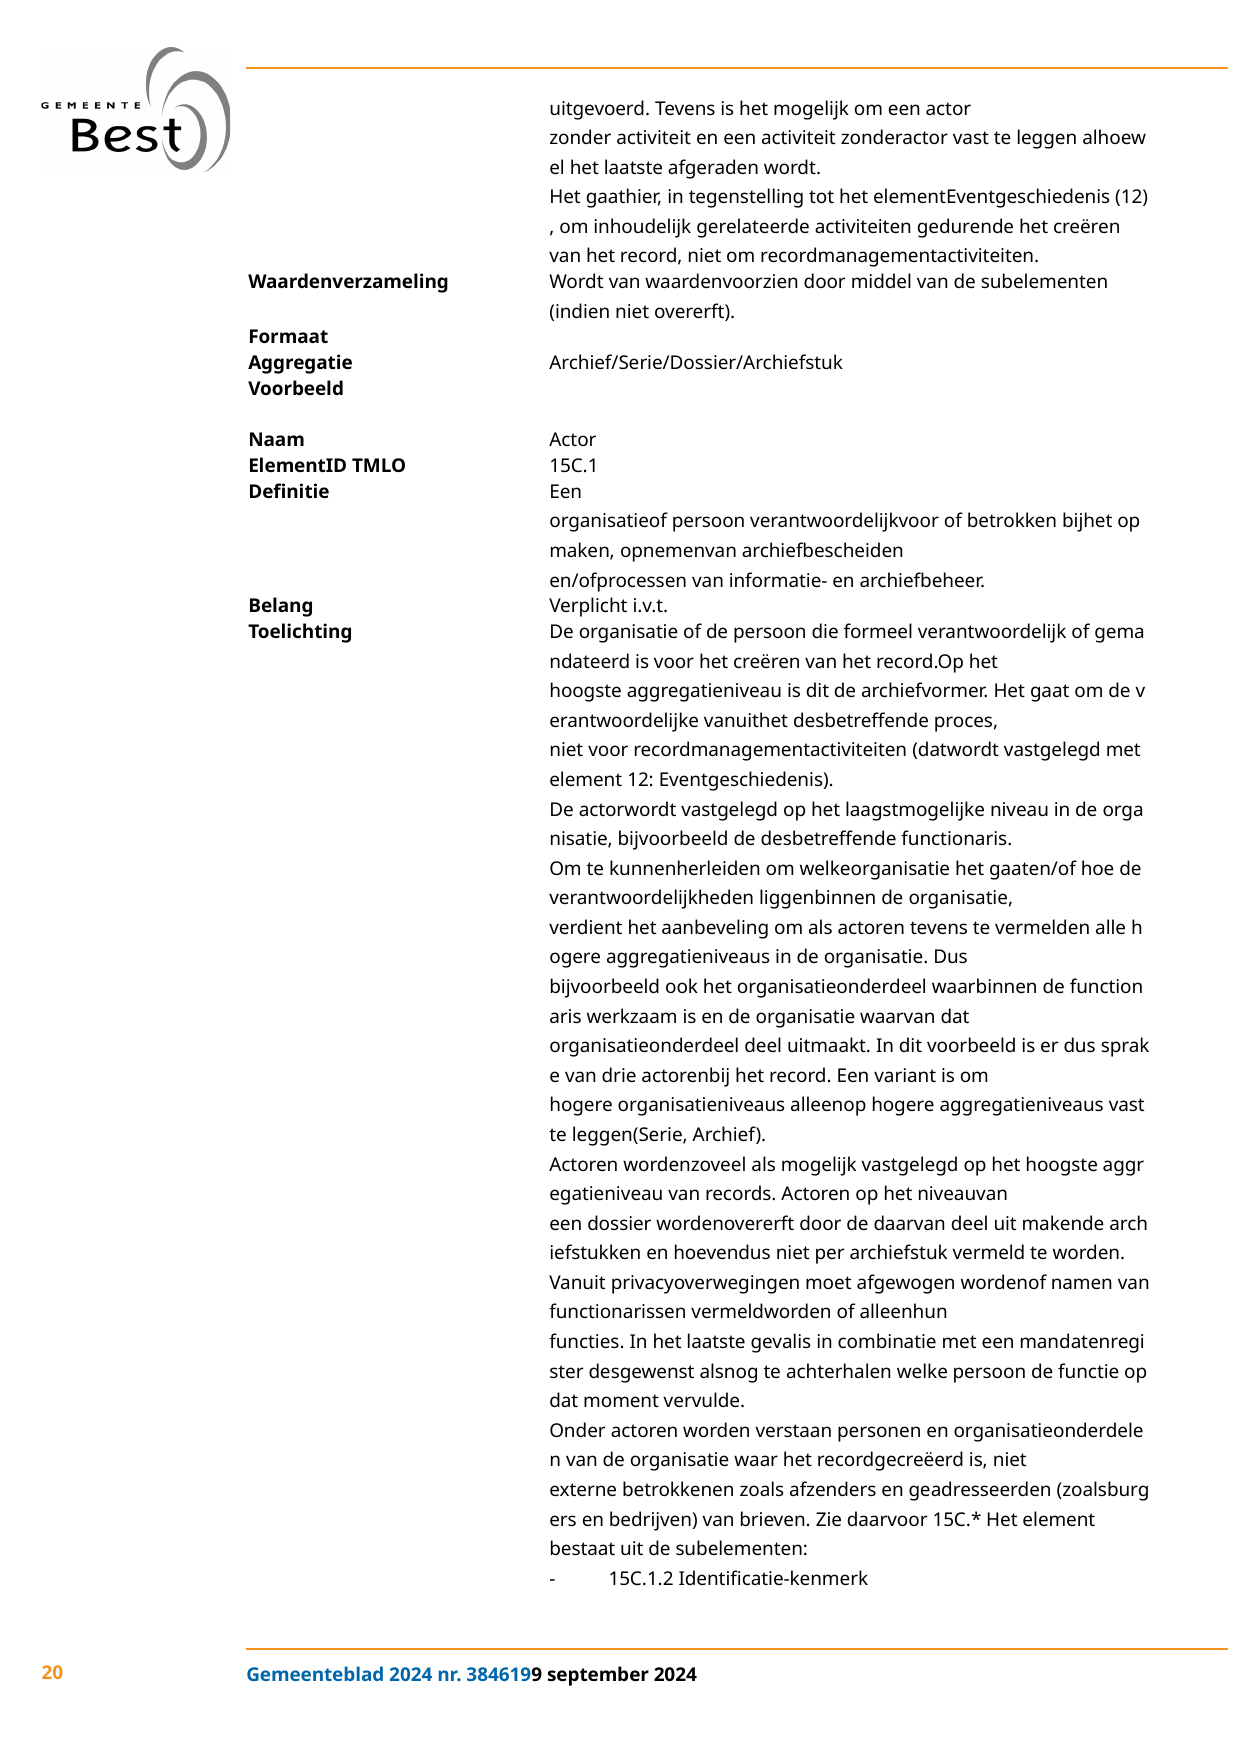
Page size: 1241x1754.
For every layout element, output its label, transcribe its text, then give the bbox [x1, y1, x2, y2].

table_cell De organisatie of de persoon die formeel verantwoordelijk of gemandateerd is voor het creëren van het record.Op het hoogste aggregatieniveau is dit de archiefvormer. Het gaat om de verantwoordelijke vanuithet desbetreffende proces, niet voor recordmanagementactiviteiten (datwordt vastgelegd met element 12: Eventgeschiedenis). De actorwordt vastgelegd op het laagstmogelijke niveau in de organisatie, bijvoorbeeld de desbetreffende functionaris. Om te kunnenherleiden om welkeorganisatie het gaaten/of hoe de verantwoordelijkheden liggenbinnen de organisatie, verdient het aanbeveling om als actoren tevens te vermelden alle hogere aggregatieniveaus in de organisatie. Dus bijvoorbeeld ook het organisatieonderdeel waarbinnen de functionaris werkzaam is en de organisatie waarvan dat organisatieonderdeel deel uitmaakt. In dit voorbeeld is er dus sprake van drie actorenbij het record. Een variant is om hogere organisatieniveaus alleenop hogere aggregatieniveaus vast te leggen(Serie, Archief). Actoren wordenzoveel als mogelijk vastgelegd op het hoogste aggregatieniveau van records. Actoren op het niveauvan een dossier wordenovererft door de daarvan deel uit makende archiefstukken en hoevendus niet per archiefstuk vermeld te worden. Vanuit privacyoverwegingen moet afgewogen wordenof namen van functionarissen vermeldworden of alleenhun functies. In het laatste gevalis in combinatie met een mandatenregister desgewenst alsnog te achterhalen welke persoon de functie op dat moment vervulde. Onder actoren worden verstaan personen en organisatieonderdelen van de organisatie waar het recordgecreëerd is, niet externe betrokkenen zoals afzenders en geadresseerden (zoalsburgers en bedrijven) van brieven. Zie daarvoor 15C.* Het element bestaat uit de subelementen: 15C.1.2 Identificatie-kenmerk [549, 618, 1152, 1591]
table_cell Waardenverzameling [248, 269, 549, 324]
table_cell ElementID TMLO [248, 453, 549, 478]
table_cell Voorbeeld [248, 375, 549, 401]
table_cell [549, 401, 1152, 427]
table_cell Definitie [248, 478, 549, 593]
table_cell Actor [549, 427, 1152, 452]
table_cell Toelichting [248, 618, 549, 1591]
table_cell [248, 401, 549, 427]
table_cell 15C.1 [549, 453, 1152, 478]
table_cell [549, 324, 1152, 349]
table_cell Een organisatieof persoon verantwoordelijkvoor of betrokken bijhet opmaken, opnemenvan archiefbescheiden en/ofprocessen van informatie- en archiefbeheer. [549, 478, 1152, 593]
table_cell [549, 375, 1152, 401]
table_cell Verplicht i.v.t. [549, 593, 1152, 618]
table_cell Archief/Serie/Dossier/Archiefstuk [549, 350, 1152, 375]
table_cell Belang [248, 593, 549, 618]
table_cell uitgevoerd. Tevens is het mogelijk om een actor zonder activiteit en een activiteit zonderactor vast te leggen alhoewel het laatste afgeraden wordt. Het gaathier, in tegenstelling tot het elementEventgeschiedenis (12), om inhoudelijk gerelateerde activiteiten gedurende het creëren van het record, niet om recordmanagementactiviteiten. [549, 95, 1152, 268]
table_cell Aggregatie [248, 350, 549, 375]
table_cell [248, 95, 549, 268]
table_cell Wordt van waardenvoorzien door middel van de subelementen (indien niet overerft). [549, 269, 1152, 324]
picture [41, 47, 231, 172]
table_cell Formaat [248, 324, 549, 349]
table_cell Naam [248, 427, 549, 452]
